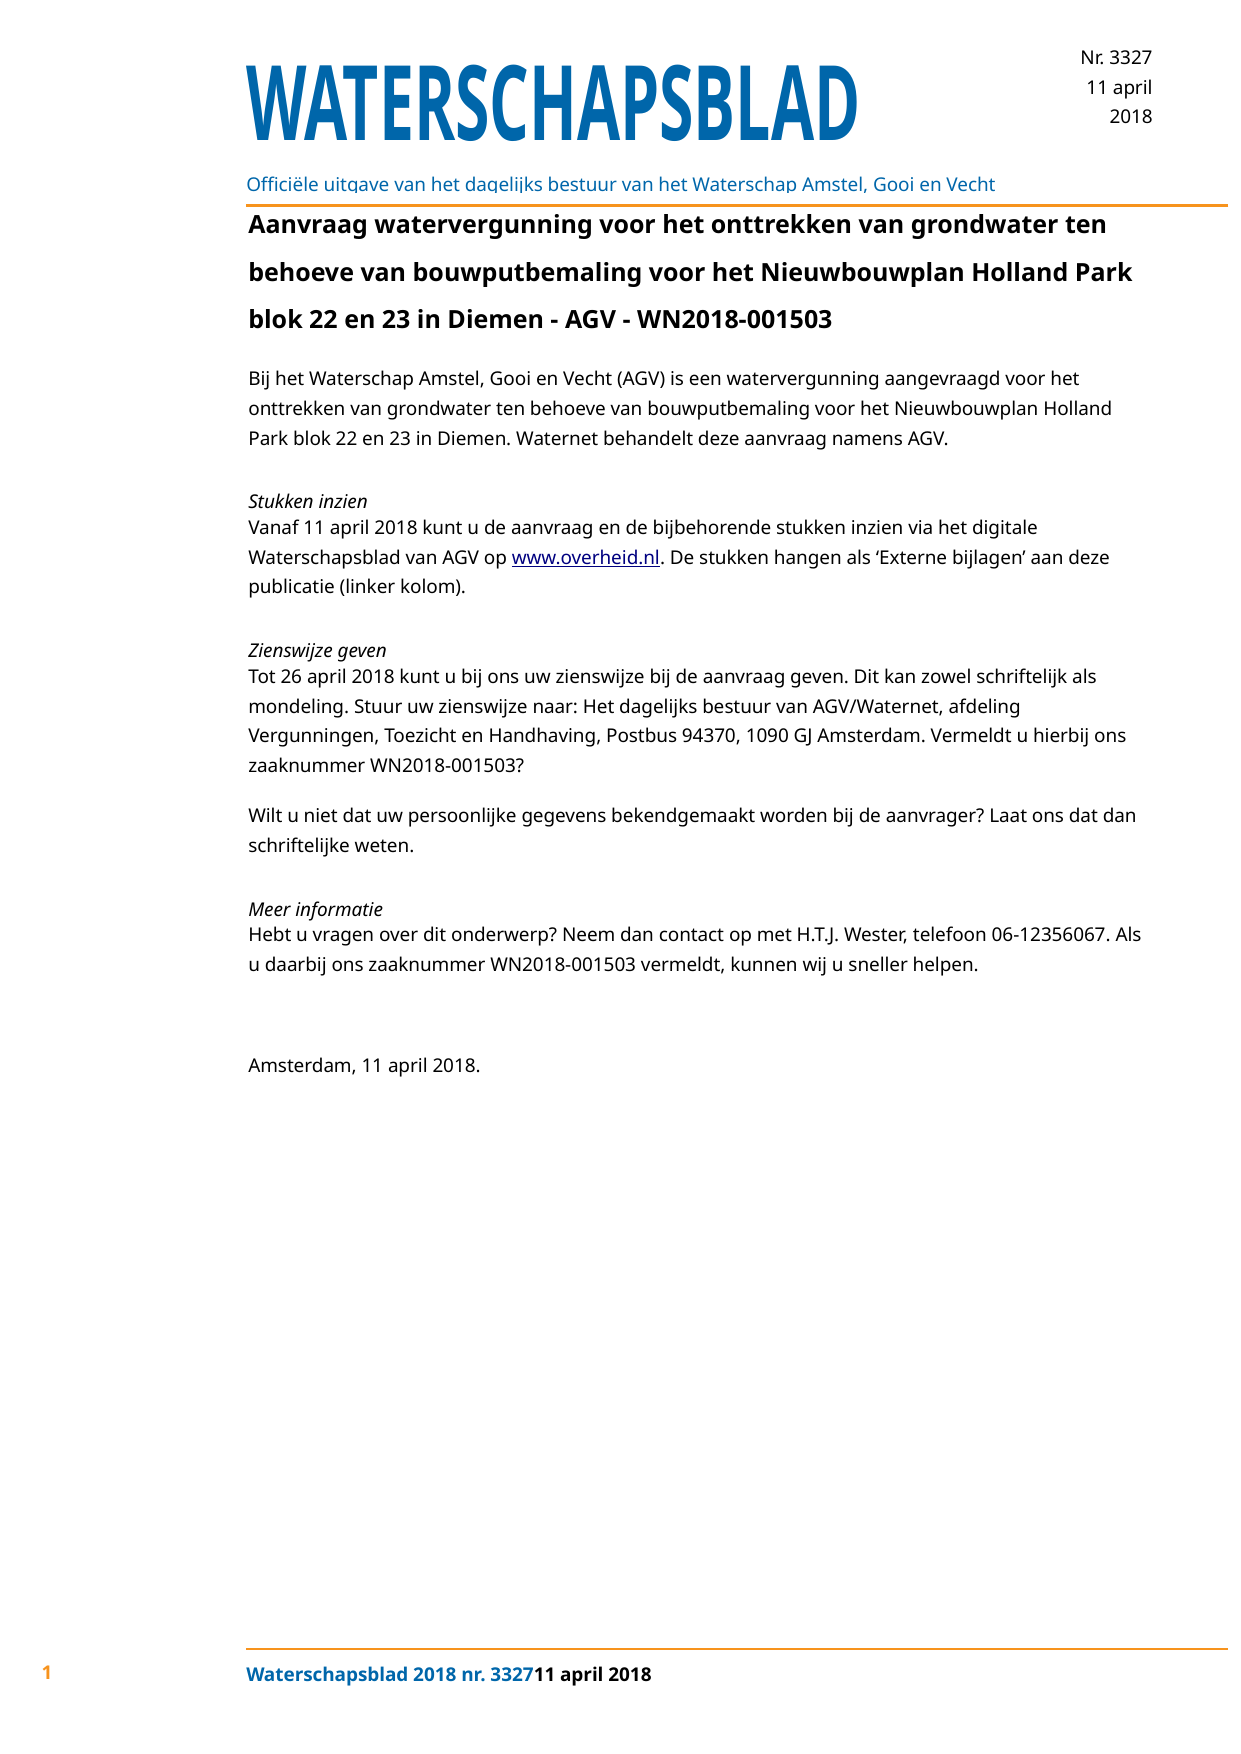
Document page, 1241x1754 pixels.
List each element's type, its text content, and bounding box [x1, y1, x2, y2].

text Zienswijze geven [248, 637, 1152, 663]
text Amsterdam, 11 april 2018. [248, 1052, 1152, 1078]
text Meer informatie [248, 896, 1152, 922]
text Bij het Waterschap Amstel, Gooi en Vecht (AGV) is een watervergunning aangevraagd voor het onttrekken van grondwater ten behoeve van bouwputbemaling voor het Nieuwbouwplan Holland Park blok 22 en 23 in Diemen. Waternet behandelt deze aanvraag namens AGV. [248, 366, 1152, 450]
text Wilt u niet dat uw persoonlijke gegevens bekendgemaakt worden bij de aanvrager? Laat ons dat dan schriftelijke weten. [248, 802, 1152, 858]
picture [41, 47, 231, 172]
text Aanvraag watervergunning voor het onttrekken van grondwater ten behoeve van bouwputbemaling voor het Nieuwbouwplan Holland Park blok 22 en 23 in Diemen - AGV - WN2018-001503 [248, 207, 1152, 336]
text Tot 26 april 2018 kunt u bij ons uw zienswijze bij de aanvraag geven. Dit kan zowel schriftelijk als mondeling. Stuur uw zienswijze naar: Het dagelijks bestuur van AGV/Waternet, afdeling Vergunningen, Toezicht en Handhaving, Postbus 94370, 1090 GJ Amsterdam. Vermeldt u hierbij ons zaaknummer WN2018-001503? [248, 663, 1152, 778]
text Hebt u vragen over dit onderwerp? Neem dan contact op met H.T.J. Wester, telefoon 06-12356067. Als u daarbij ons zaaknummer WN2018-001503 vermeldt, kunnen wij u sneller helpen. [248, 922, 1152, 977]
text Vanaf 11 april 2018 kunt u de aanvraag en de bijbehorende stukken inzien via het digitale Waterschapsblad van AGV op www.overheid.nl. De stukken hangen als ‘Externe bijlagen’ aan deze publicatie (linker kolom). [248, 514, 1152, 599]
text Stukken inzien [248, 489, 1152, 514]
